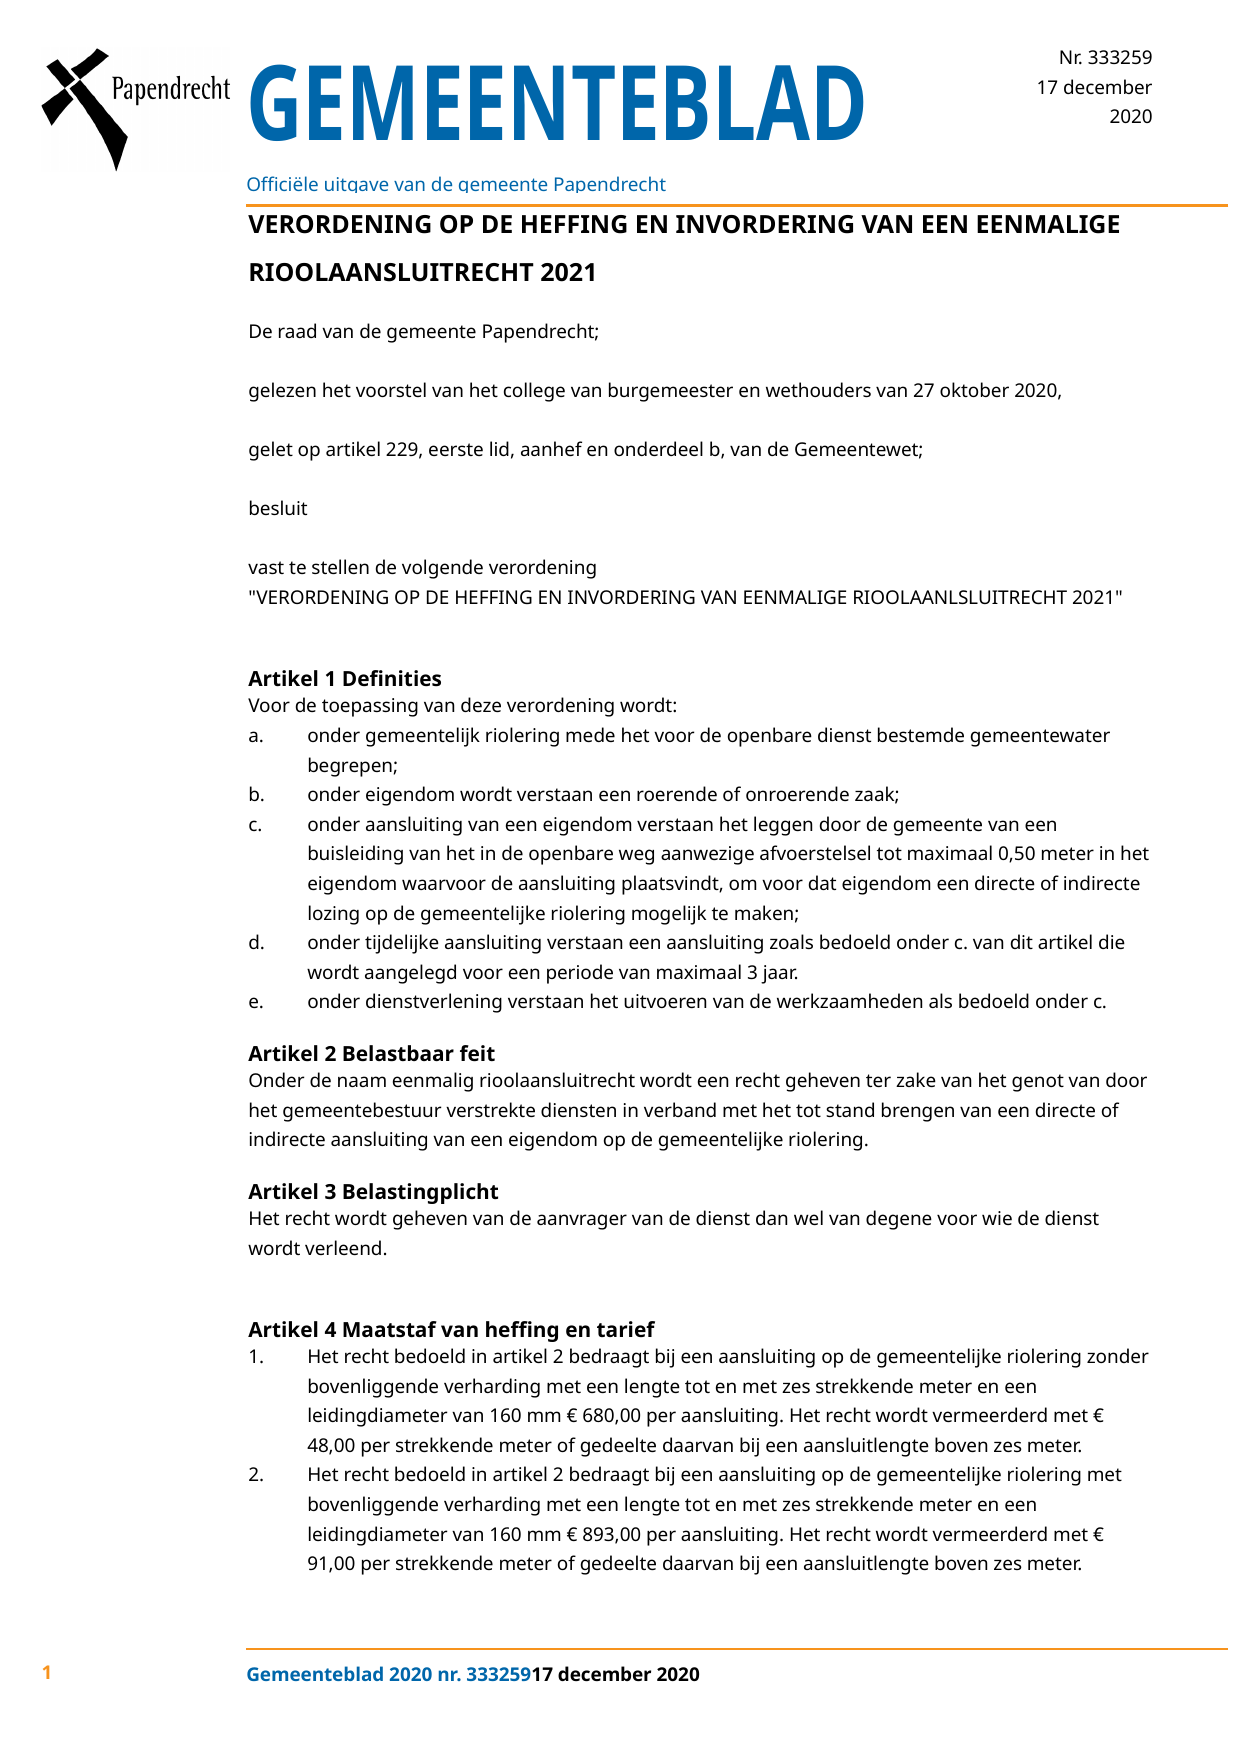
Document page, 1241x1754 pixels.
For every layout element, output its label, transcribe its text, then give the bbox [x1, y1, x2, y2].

text besluit [248, 495, 1152, 521]
text Artikel 1 Definities [248, 664, 1152, 693]
text Artikel 4 Maatstaf van heffing en tarief [248, 1315, 1152, 1343]
list Het recht bedoeld in artikel 2 bedraagt bij een aansluiting op de gemeentelijke riolering zonder bovenliggende verharding met een lengte tot en met zes strekkende meter en een leidingdiameter van 160 mm € 680,00 per aansluiting. Het recht wordt vermeerderd met € 48,00 per strekkende meter of gedeelte daarvan bij een aansluitlengte boven zes meter. [248, 1343, 1152, 1458]
list onder aansluiting van een eigendom verstaan het leggen door de gemeente van een buisleiding van het in de openbare weg aanwezige afvoerstelsel tot maximaal 0,50 meter in het eigendom waarvoor de aansluiting plaatsvindt, om voor dat eigendom een directe of indirecte lozing op de gemeentelijke riolering mogelijk te maken; [248, 811, 1152, 925]
picture [41, 47, 231, 172]
text Het recht wordt geheven van de aanvrager van de dienst dan wel van degene voor wie de dienst wordt verleend. [248, 1205, 1152, 1261]
list onder gemeentelijk riolering mede het voor de openbare dienst bestemde gemeentewater begrepen; [248, 722, 1152, 777]
text Artikel 3 Belastingplicht [248, 1177, 1152, 1205]
text Artikel 2 Belastbaar feit [248, 1039, 1152, 1067]
list onder dienstverlening verstaan het uitvoeren van de werkzaamheden als bedoeld onder c. [248, 988, 1152, 1014]
list onder eigendom wordt verstaan een roerende of onroerende zaak; [248, 781, 1152, 807]
text Onder de naam eenmalig rioolaansluitrecht wordt een recht geheven ter zake van het genot van door het gemeentebestuur verstrekte diensten in verband met het tot stand brengen van een directe of indirecte aansluiting van een eigendom op de gemeentelijke riolering. [248, 1067, 1152, 1152]
list Het recht bedoeld in artikel 2 bedraagt bij een aansluiting op de gemeentelijke riolering met bovenliggende verharding met een lengte tot en met zes strekkende meter en een leidingdiameter van 160 mm € 893,00 per aansluiting. Het recht wordt vermeerderd met € 91,00 per strekkende meter of gedeelte daarvan bij een aansluitlengte boven zes meter. [248, 1462, 1152, 1576]
text gelet op artikel 229, eerste lid, aanhef en onderdeel b, van de Gemeentewet; [248, 436, 1152, 462]
text gelezen het voorstel van het college van burgemeester en wethouders van 27 oktober 2020, [248, 377, 1152, 403]
text De raad van de gemeente Papendrecht; [248, 318, 1152, 344]
text vast te stellen de volgende verordening [248, 554, 1152, 580]
text Voor de toepassing van deze verordening wordt: [248, 693, 1152, 718]
text VERORDENING OP DE HEFFING EN INVORDERING VAN EEN EENMALIGE RIOOLAANSLUITRECHT 2021 [248, 207, 1152, 288]
list onder tijdelijke aansluiting verstaan een aansluiting zoals bedoeld onder c. van dit artikel die wordt aangelegd voor een periode van maximaal 3 jaar. [248, 929, 1152, 984]
text "VERORDENING OP DE HEFFING EN INVORDERING VAN EENMALIGE RIOOLAANLSLUITRECHT 2021" [248, 584, 1152, 610]
